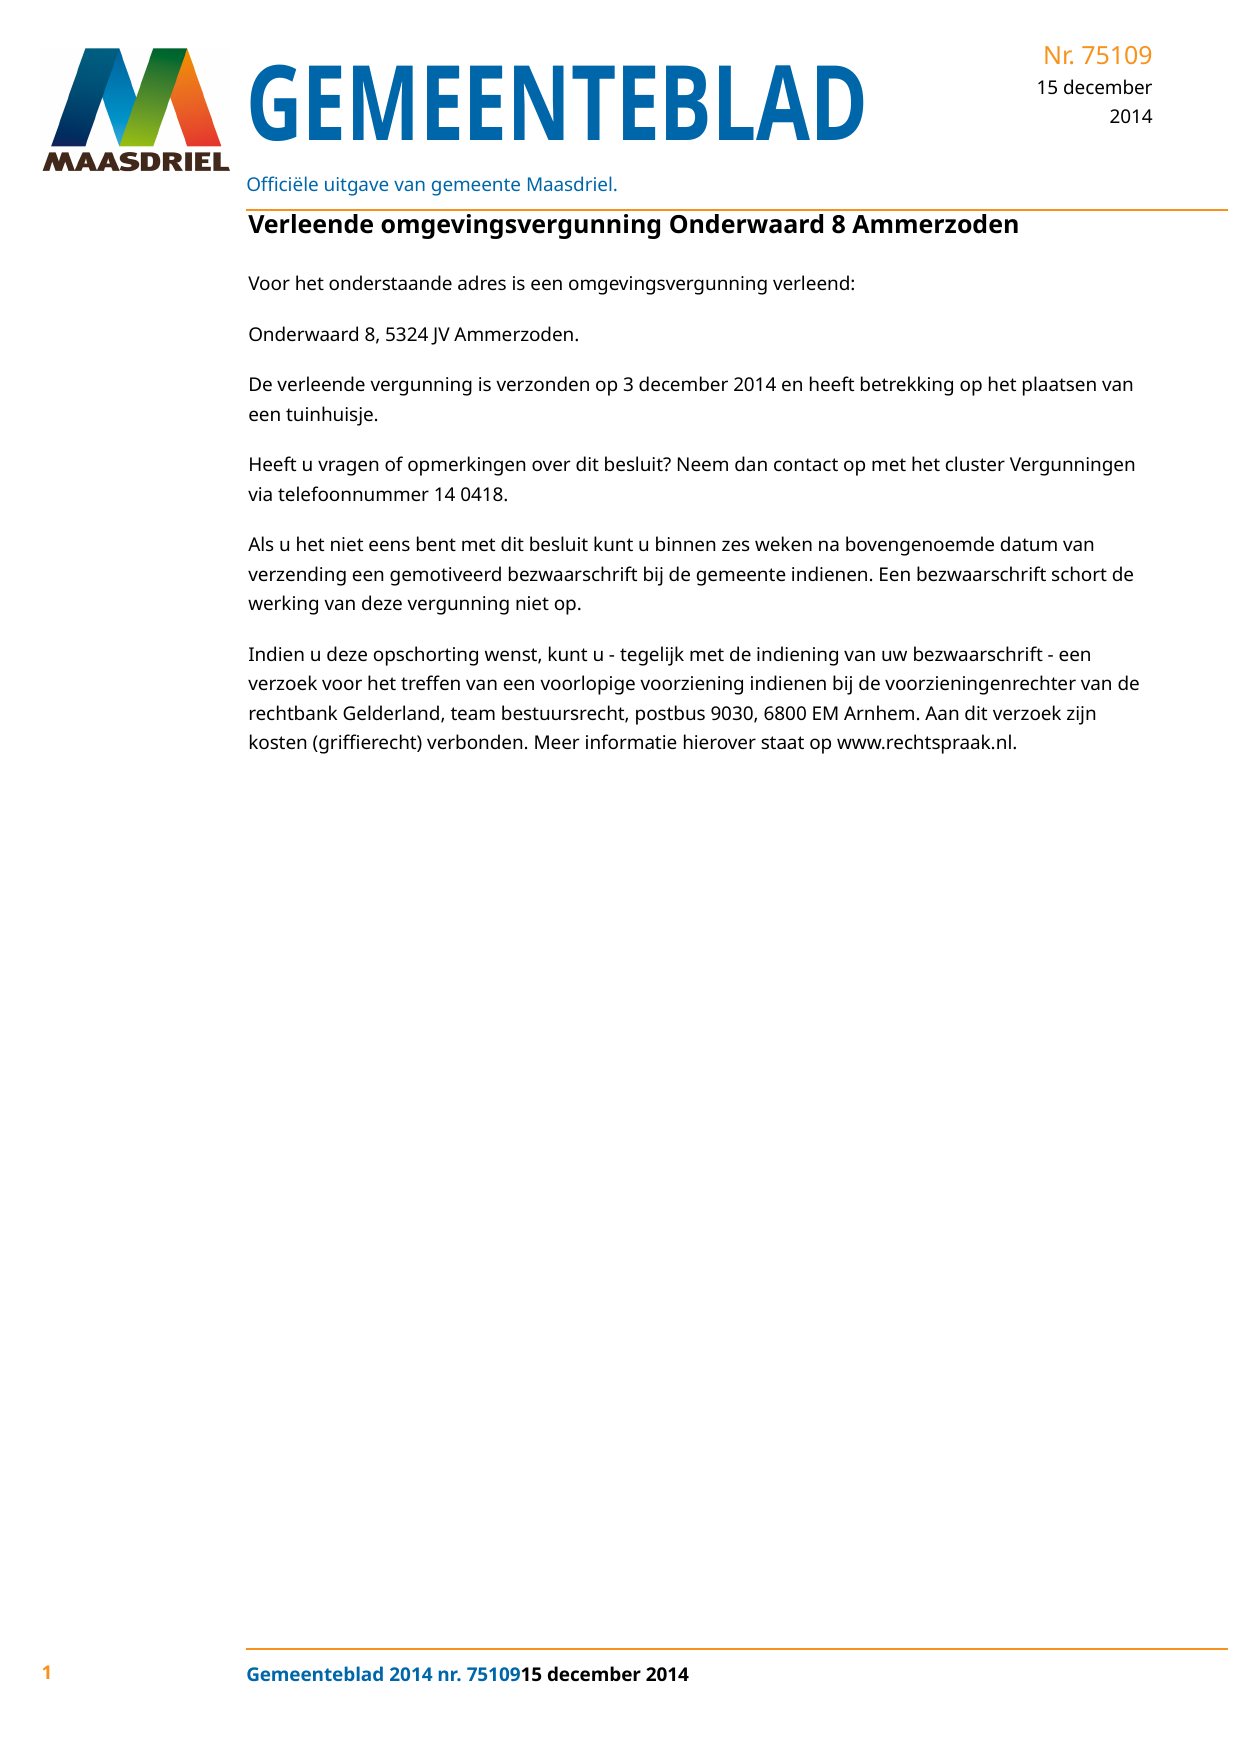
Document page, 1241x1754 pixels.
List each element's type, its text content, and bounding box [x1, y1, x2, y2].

text Voor het onderstaande adres is een omgevingsvergunning verleend: [248, 270, 1152, 296]
text Verleende omgevingsvergunning Onderwaard 8 Ammerzoden [248, 211, 1152, 241]
text Als u het niet eens bent met dit besluit kunt u binnen zes weken na bovengenoemde datum van verzending een gemotiveerd bezwaarschrift bij de gemeente indienen. Een bezwaarschrift schort de werking van deze vergunning niet op. [248, 531, 1152, 616]
text Heeft u vragen of opmerkingen over dit besluit? Neem dan contact op met het cluster Vergunningen via telefoonnummer 14 0418. [248, 451, 1152, 506]
text Indien u deze opschorting wenst, kunt u - tegelijk met de indiening van uw bezwaarschrift - een verzoek voor het treffen van een voorlopige voorziening indienen bij de voorzieningenrechter van de rechtbank Gelderland, team bestuursrecht, postbus 9030, 6800 EM Arnhem. Aan dit verzoek zijn kosten (griffierecht) verbonden. Meer informatie hierover staat op www.rechtspraak.nl. [248, 641, 1152, 755]
text De verleende vergunning is verzonden op 3 december 2014 en heeft betrekking op het plaatsen van een tuinhuisje. [248, 371, 1152, 426]
text Onderwaard 8, 5324 JV Ammerzoden. [248, 321, 1152, 346]
picture [41, 47, 231, 172]
